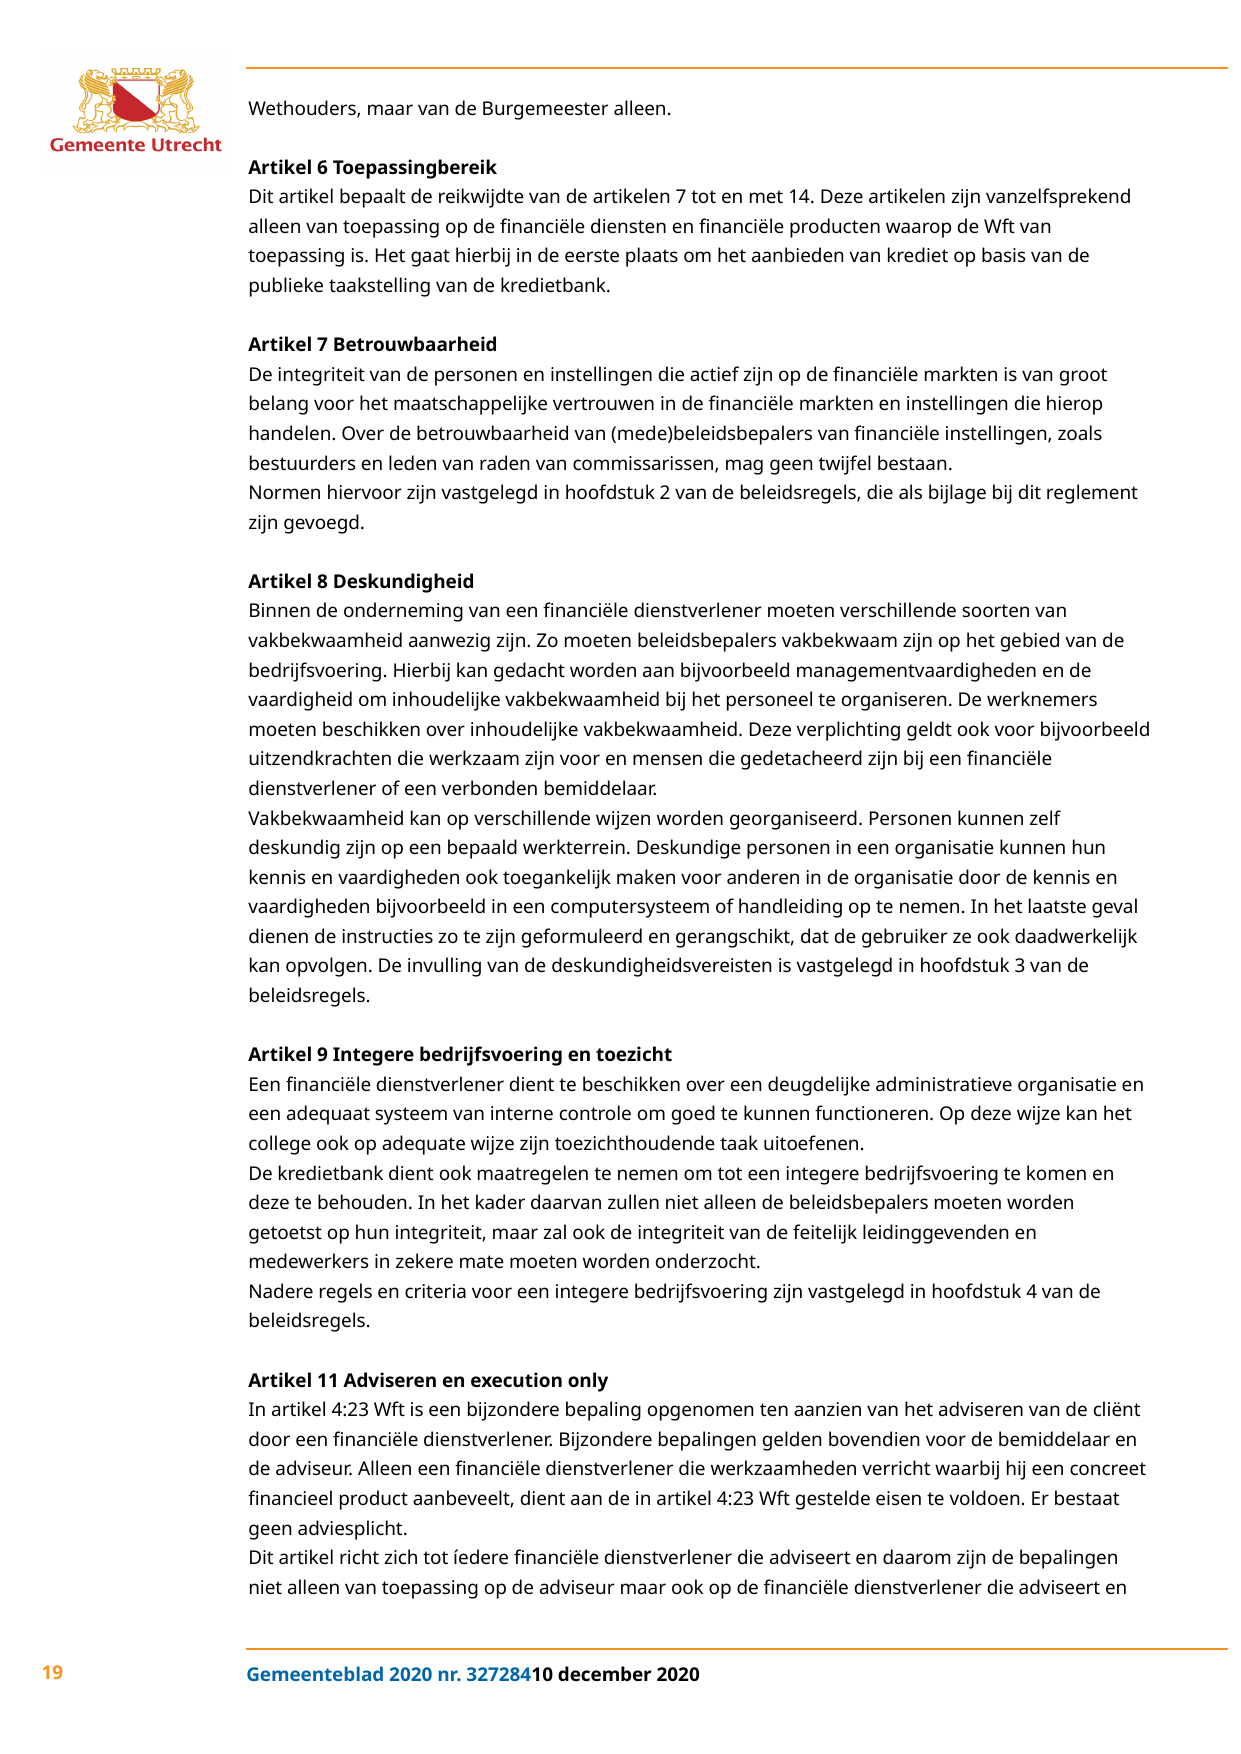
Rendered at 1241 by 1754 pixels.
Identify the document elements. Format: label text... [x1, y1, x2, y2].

text In artikel 4:23 Wft is een bijzondere bepaling opgenomen ten aanzien van het adviseren van de cliënt door een financiële dienstverlener. Bijzondere bepalingen gelden bovendien voor de bemiddelaar en de adviseur. Alleen een financiële dienstverlener die werkzaamheden verricht waarbij hij een concreet financieel product aanbeveelt, dient aan de in artikel 4:23 Wft gestelde eisen te voldoen. Er bestaat geen adviesplicht. [248, 1396, 1152, 1541]
text Artikel 8 Deskundigheid [248, 568, 1152, 594]
text Een financiële dienstverlener dient te beschikken over een deugdelijke administratieve organisatie en een adequaat systeem van interne controle om goed te kunnen functioneren. Op deze wijze kan het college ook op adequate wijze zijn toezichthoudende taak uitoefenen. [248, 1071, 1152, 1156]
text Wethouders, maar van de Burgemeester alleen. [248, 95, 1152, 121]
text Binnen de onderneming van een financiële dienstverlener moeten verschillende soorten van vakbekwaamheid aanwezig zijn. Zo moeten beleidsbepalers vakbekwaam zijn op het gebied van de bedrijfsvoering. Hierbij kan gedacht worden aan bijvoorbeeld managementvaardigheden en de vaardigheid om inhoudelijke vakbekwaamheid bij het personeel te organiseren. De werknemers moeten beschikken over inhoudelijke vakbekwaamheid. Deze verplichting geldt ook voor bijvoorbeeld uitzendkrachten die werkzaam zijn voor en mensen die gedetacheerd zijn bij een financiële dienstverlener of een verbonden bemiddelaar. [248, 598, 1152, 801]
text Artikel 9 Integere bedrijfsvoering en toezicht [248, 1041, 1152, 1067]
text Normen hiervoor zijn vastgelegd in hoofdstuk 2 van de beleidsregels, die als bijlage bij dit reglement zijn gevoegd. [248, 479, 1152, 535]
text Nadere regels en criteria voor een integere bedrijfsvoering zijn vastgelegd in hoofdstuk 4 van de beleidsregels. [248, 1278, 1152, 1333]
text Artikel 6 Toepassingbereik [248, 154, 1152, 180]
text De integriteit van de personen en instellingen die actief zijn op de financiële markten is van groot belang voor het maatschappelijke vertrouwen in de financiële markten en instellingen die hierop handelen. Over de betrouwbaarheid van (mede)beleidsbepalers van financiële instellingen, zoals bestuurders en leden van raden van commissarissen, mag geen twijfel bestaan. [248, 361, 1152, 476]
text Vakbekwaamheid kan op verschillende wijzen worden georganiseerd. Personen kunnen zelf deskundig zijn op een bepaald werkterrein. Deskundige personen in een organisatie kunnen hun kennis en vaardigheden ook toegankelijk maken voor anderen in de organisatie door de kennis en vaardigheden bijvoorbeeld in een computersysteem of handleiding op te nemen. In het laatste geval dienen de instructies zo te zijn geformuleerd en gerangschikt, dat de gebruiker ze ook daadwerkelijk kan opvolgen. De invulling van de deskundigheidsvereisten is vastgelegd in hoofdstuk 3 van de beleidsregels. [248, 805, 1152, 1008]
text De kredietbank dient ook maatregelen te nemen om tot een integere bedrijfsvoering te komen en deze te behouden. In het kader daarvan zullen niet alleen de beleidsbepalers moeten worden getoetst op hun integriteit, maar zal ook de integriteit van de feitelijk leidinggevenden en medewerkers in zekere mate moeten worden onderzocht. [248, 1160, 1152, 1274]
text Dit artikel bepaalt de reikwijdte van de artikelen 7 tot en met 14. Deze artikelen zijn vanzelfsprekend alleen van toepassing op de financiële diensten en financiële producten waarop de Wft van toepassing is. Het gaat hierbij in de eerste plaats om het aanbieden van krediet op basis van de publieke taakstelling van de kredietbank. [248, 183, 1152, 298]
text Artikel 11 Adviseren en execution only [248, 1367, 1152, 1393]
text Dit artikel richt zich tot íedere financiële dienstverlener die adviseert en daarom zijn de bepalingen niet alleen van toepassing op de adviseur maar ook op de financiële dienstverlener die adviseert en [248, 1544, 1152, 1600]
text Artikel 7 Betrouwbaarheid [248, 331, 1152, 357]
picture [41, 47, 231, 172]
